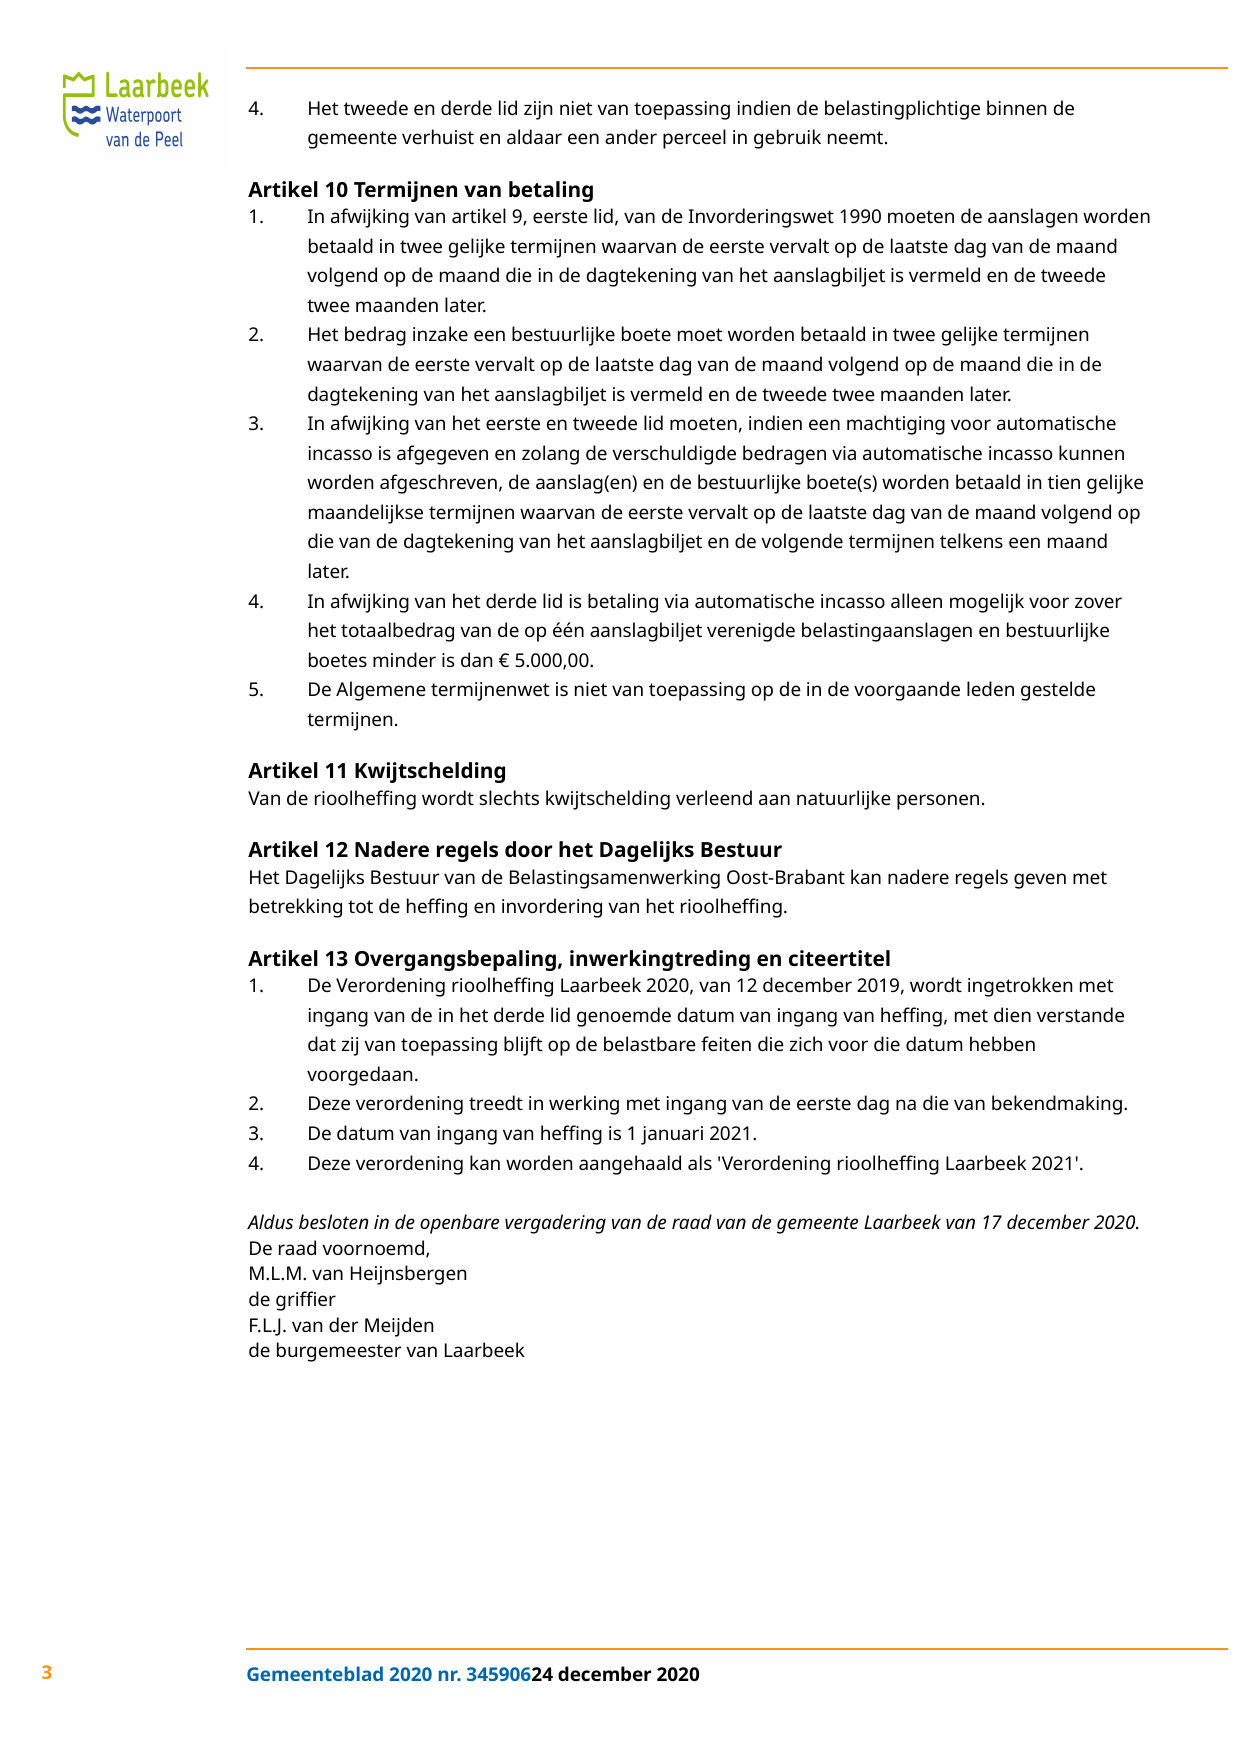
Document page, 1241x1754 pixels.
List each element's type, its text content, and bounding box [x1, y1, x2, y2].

list De Algemene termijnenwet is niet van toepassing op de in de voorgaande leden gestelde termijnen. [248, 677, 1152, 732]
list Het tweede en derde lid zijn niet van toepassing indien de belastingplichtige binnen de gemeente verhuist en aldaar een ander perceel in gebruik neemt. [248, 95, 1152, 150]
list De datum van ingang van heffing is 1 januari 2021. [248, 1120, 1152, 1146]
text F.L.J. van der Meijden [248, 1312, 1152, 1338]
text Artikel 13 Overgangsbepaling, inwerkingtreding en citeertitel [248, 944, 1152, 972]
list Deze verordening treedt in werking met ingang van de eerste dag na die van bekendmaking. [248, 1091, 1152, 1116]
text Van de rioolheffing wordt slechts kwijtschelding verleend aan natuurlijke personen. [248, 785, 1152, 811]
list In afwijking van het eerste en tweede lid moeten, indien een machtiging voor automatische incasso is afgegeven en zolang de verschuldigde bedragen via automatische incasso kunnen worden afgeschreven, de aanslag(en) en de bestuurlijke boete(s) worden betaald in tien gelijke maandelijkse termijnen waarvan de eerste vervalt op de laatste dag van de maand volgend op die van de dagtekening van het aanslagbiljet en de volgende termijnen telkens een maand later. [248, 410, 1152, 584]
text Artikel 12 Nadere regels door het Dagelijks Bestuur [248, 835, 1152, 864]
text Aldus besloten in de openbare vergadering van de raad van de gemeente Laarbeek van 17 december 2020. [248, 1209, 1152, 1235]
text de griffier [248, 1286, 1152, 1312]
list De Verordening rioolheffing Laarbeek 2020, van 12 december 2019, wordt ingetrokken met ingang van de in het derde lid genoemde datum van ingang van heffing, met dien verstande dat zij van toepassing blijft op de belastbare feiten die zich voor die datum hebben voorgedaan. [248, 972, 1152, 1087]
list In afwijking van het derde lid is betaling via automatische incasso alleen mogelijk voor zover het totaalbedrag van de op één aanslagbiljet verenigde belastingaanslagen en bestuurlijke boetes minder is dan € 5.000,00. [248, 588, 1152, 673]
text de burgemeester van Laarbeek [248, 1338, 1152, 1363]
text M.L.M. van Heijnsbergen [248, 1260, 1152, 1286]
text Artikel 10 Termijnen van betaling [248, 175, 1152, 203]
list Deze verordening kan worden aangehaald als 'Verordening rioolheffing Laarbeek 2021'. [248, 1150, 1152, 1176]
text Artikel 11 Kwijtschelding [248, 757, 1152, 785]
text De raad voornoemd, [248, 1235, 1152, 1260]
list Het bedrag inzake een bestuurlijke boete moet worden betaald in twee gelijke termijnen waarvan de eerste vervalt op de laatste dag van de maand volgend op de maand die in de dagtekening van het aanslagbiljet is vermeld en de tweede twee maanden later. [248, 322, 1152, 406]
text Het Dagelijks Bestuur van de Belastingsamenwerking Oost-Brabant kan nadere regels geven met betrekking tot de heffing en invordering van het rioolheffing. [248, 864, 1152, 919]
list In afwijking van artikel 9, eerste lid, van de Invorderingswet 1990 moeten de aanslagen worden betaald in twee gelijke termijnen waarvan de eerste vervalt op de laatste dag van de maand volgend op de maand die in de dagtekening van het aanslagbiljet is vermeld en de tweede twee maanden later. [248, 203, 1152, 318]
picture [41, 47, 231, 172]
